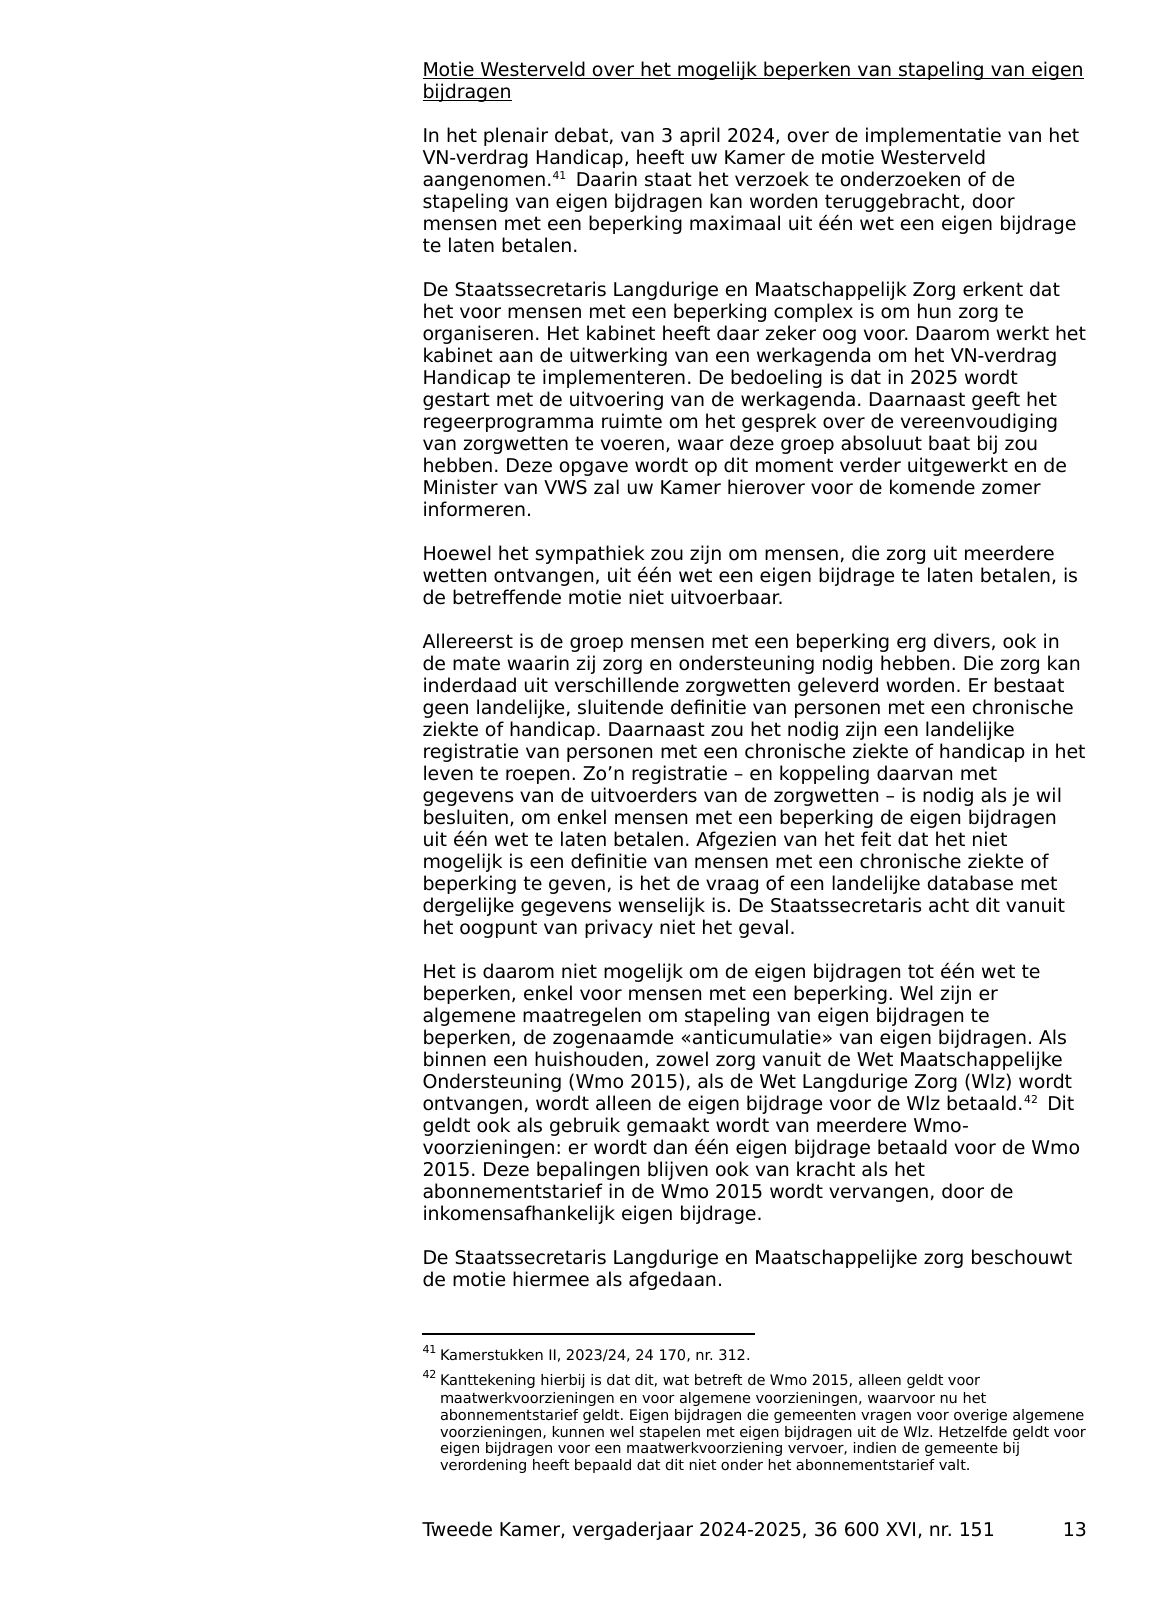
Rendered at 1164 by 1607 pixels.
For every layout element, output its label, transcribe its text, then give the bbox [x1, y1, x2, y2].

text De Staatssecretaris Langdurige en Maatschappelijke zorg beschouwt de motie hiermee als afgedaan. [422, 1247, 1087, 1291]
subtitle Motie Westerveld over het mogelijk beperken van stapeling van eigen bijdragen [422, 59, 1087, 103]
text Kanttekening hierbij is dat dit, wat betreft de Wmo 2015, alleen geldt voor maatwerkvoorzieningen en voor algemene voorzieningen, waarvoor nu het abonnementstarief geldt. Eigen bijdragen die gemeenten vragen voor overige algemene voorzieningen, kunnen wel stapelen met eigen bijdragen uit de Wlz. Hetzelfde geldt voor eigen bijdragen voor een maatwerkvoorziening vervoer, indien de gemeente bij verordening heeft bepaald dat dit niet onder het abonnementstarief valt. [422, 1368, 1087, 1474]
text Het is daarom niet mogelijk om de eigen bijdragen tot één wet te beperken, enkel voor mensen met een beperking. Wel zijn er algemene maatregelen om stapeling van eigen bijdragen te beperken, de zogenaamde «anticumulatie» van eigen bijdragen. Als binnen een huishouden, zowel zorg vanuit de Wet Maatschappelijke Ondersteuning (Wmo 2015), als de Wet Langdurige Zorg (Wlz) wordt ontvangen, wordt alleen de eigen bijdrage voor de Wlz betaald. Dit geldt ook als gebruik gemaakt wordt van meerdere Wmo-voorzieningen: er wordt dan één eigen bijdrage betaald voor de Wmo 2015. Deze bepalingen blijven ook van kracht als het abonnementstarief in de Wmo 2015 wordt vervangen, door de inkomensafhankelijk eigen bijdrage. [422, 961, 1087, 1225]
text In het plenair debat, van 3 april 2024, over de implementatie van het VN-verdrag Handicap, heeft uw Kamer de motie Westerveld aangenomen. Daarin staat het verzoek te onderzoeken of de stapeling van eigen bijdragen kan worden teruggebracht, door mensen met een beperking maximaal uit één wet een eigen bijdrage te laten betalen. [422, 125, 1087, 257]
text Allereerst is de groep mensen met een beperking erg divers, ook in de mate waarin zij zorg en ondersteuning nodig hebben. Die zorg kan inderdaad uit verschillende zorgwetten geleverd worden. Er bestaat geen landelijke, sluitende definitie van personen met een chronische ziekte of handicap. Daarnaast zou het nodig zijn een landelijke registratie van personen met een chronische ziekte of handicap in het leven te roepen. Zo’n registratie – en koppeling daarvan met gegevens van de uitvoerders van de zorgwetten – is nodig als je wil besluiten, om enkel mensen met een beperking de eigen bijdragen uit één wet te laten betalen. Afgezien van het feit dat het niet mogelijk is een definitie van mensen met een chronische ziekte of beperking te geven, is het de vraag of een landelijke database met dergelijke gegevens wenselijk is. De Staatssecretaris acht dit vanuit het oogpunt van privacy niet het geval. [422, 631, 1087, 939]
text Hoewel het sympathiek zou zijn om mensen, die zorg uit meerdere wetten ontvangen, uit één wet een eigen bijdrage te laten betalen, is de betreffende motie niet uitvoerbaar. [422, 543, 1087, 609]
text Kamerstukken II, 2023/24, 24 170, nr. 312. [422, 1343, 1087, 1365]
text De Staatssecretaris Langdurige en Maatschappelijk Zorg erkent dat het voor mensen met een beperking complex is om hun zorg te organiseren. Het kabinet heeft daar zeker oog voor. Daarom werkt het kabinet aan de uitwerking van een werkagenda om het VN-verdrag Handicap te implementeren. De bedoeling is dat in 2025 wordt gestart met de uitvoering van de werkagenda. Daarnaast geeft het regeerprogramma ruimte om het gesprek over de vereenvoudiging van zorgwetten te voeren, waar deze groep absoluut baat bij zou hebben. Deze opgave wordt op dit moment verder uitgewerkt en de Minister van VWS zal uw Kamer hierover voor de komende zomer informeren. [422, 279, 1087, 521]
